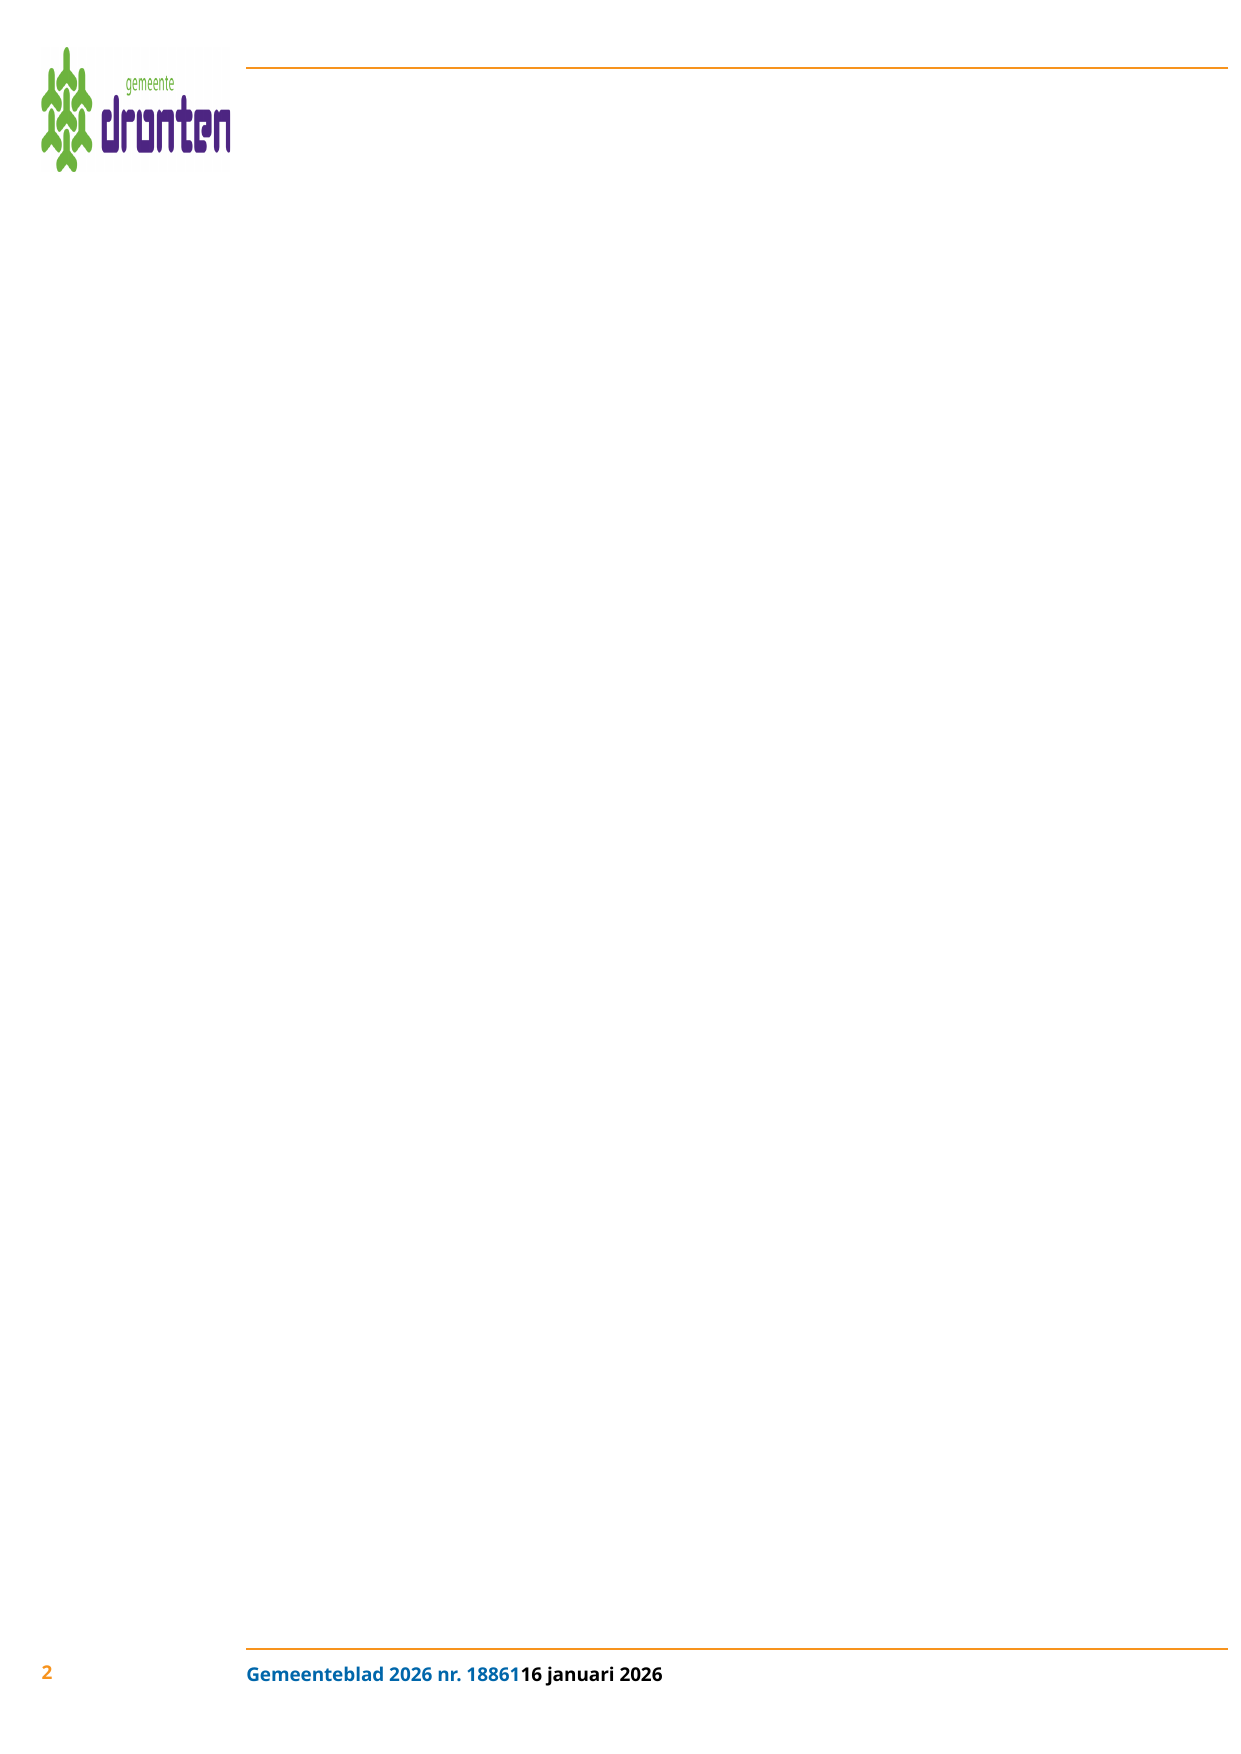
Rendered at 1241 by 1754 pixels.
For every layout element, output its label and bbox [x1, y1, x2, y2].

picture [41, 47, 231, 172]
